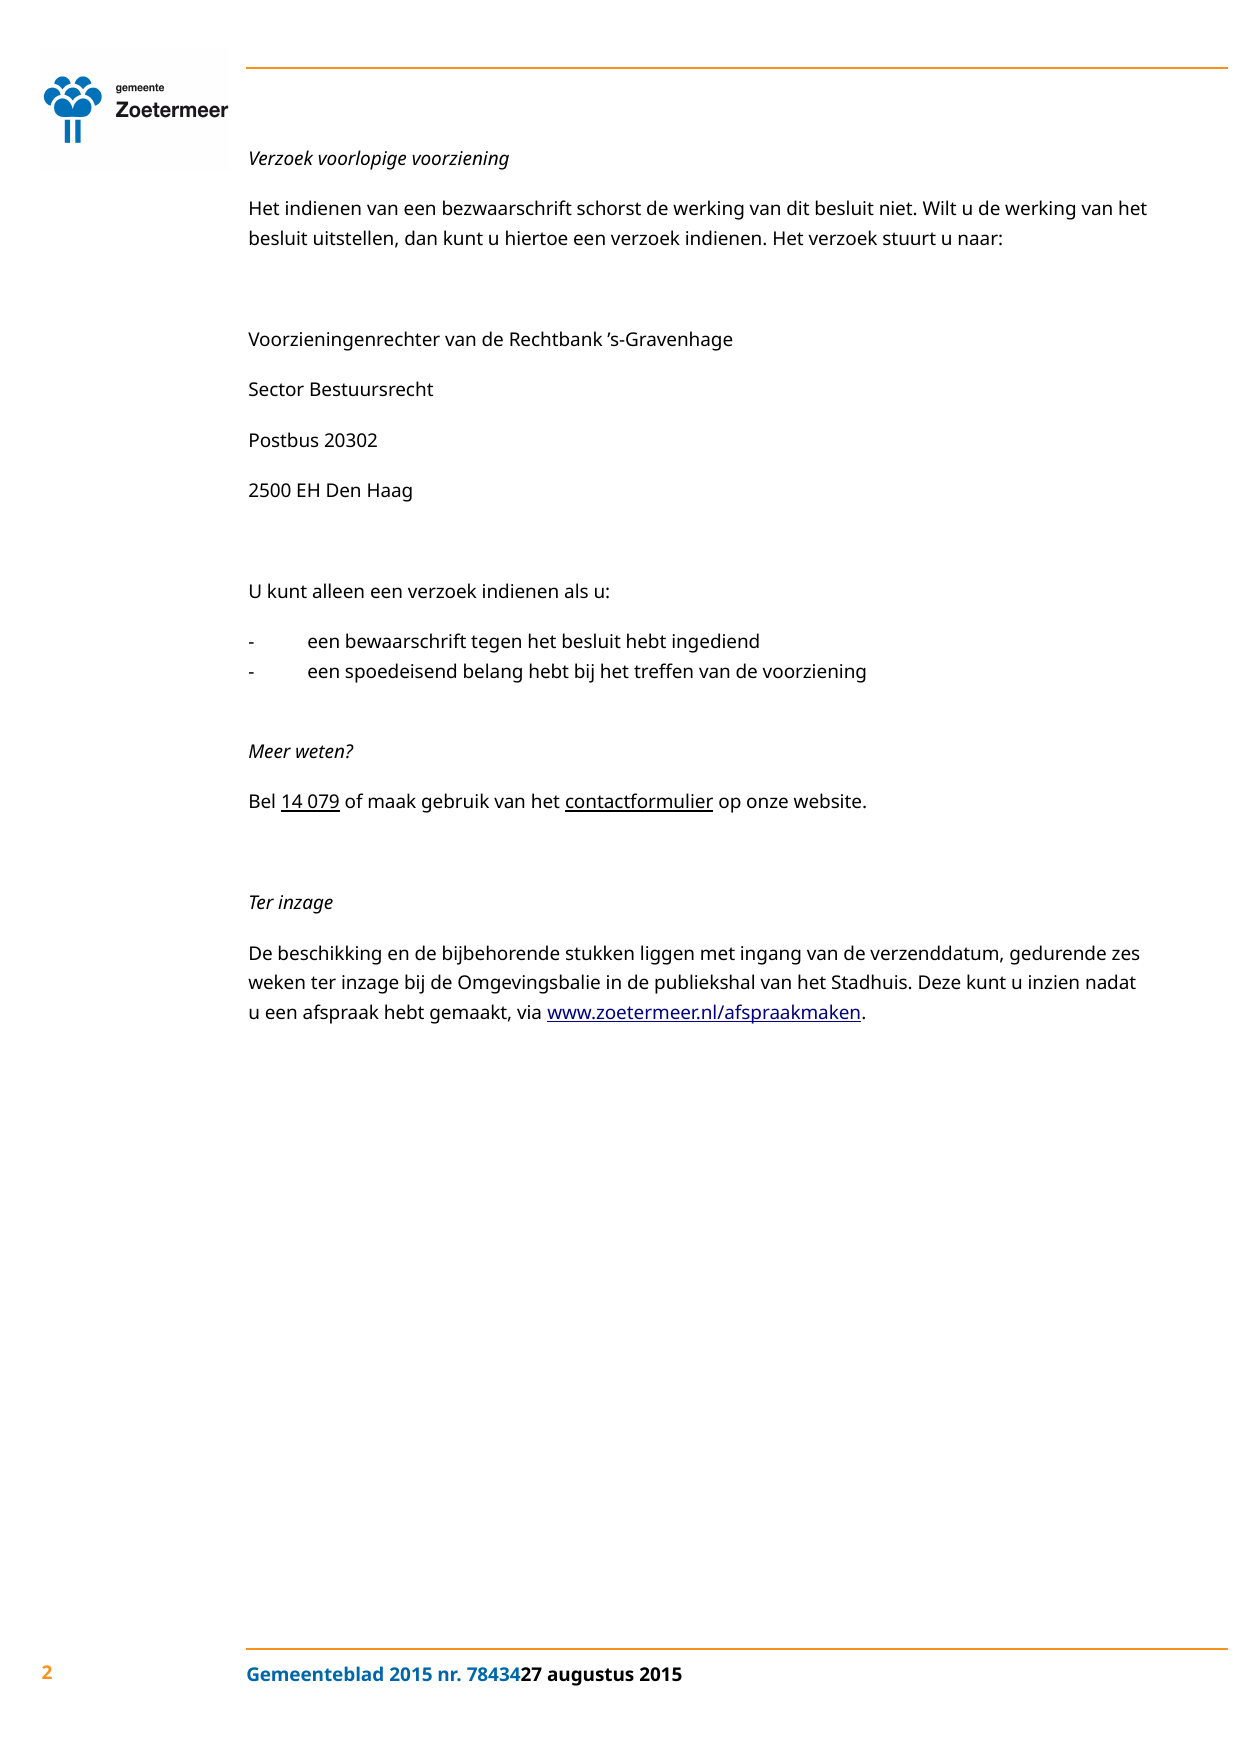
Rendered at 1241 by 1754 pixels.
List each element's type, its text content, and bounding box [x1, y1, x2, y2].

text Postbus 20302 [248, 427, 1152, 453]
text 2500 EH Den Haag [248, 477, 1152, 503]
text Voorzieningenrechter van de Rechtbank ’s-Gravenhage [248, 326, 1152, 352]
text Bel 14 079 of maak gebruik van het contactformulier op onze website. [248, 788, 1152, 814]
text Sector Bestuursrecht [248, 376, 1152, 402]
list een spoedeisend belang hebt bij het treffen van de voorziening [248, 658, 1152, 684]
text Meer weten? [248, 738, 1152, 764]
list een bewaarschrift tegen het besluit hebt ingediend [248, 628, 1152, 654]
text Het indienen van een bezwaarschrift schorst de werking van dit besluit niet. Wilt u de werking van het besluit uitstellen, dan kunt u hiertoe een verzoek indienen. Het verzoek stuurt u naar: [248, 196, 1152, 251]
text Verzoek voorlopige voorziening [248, 145, 1152, 171]
text U kunt alleen een verzoek indienen als u: [248, 578, 1152, 604]
text Ter inzage [248, 889, 1152, 915]
text De beschikking en de bijbehorende stukken liggen met ingang van de verzenddatum, gedurende zes weken ter inzage bij de Omgevingsbalie in de publiekshal van het Stadhuis. Deze kunt u inzien nadat u een afspraak hebt gemaakt, via www.zoetermeer.nl/afspraakmaken. [248, 940, 1152, 1025]
picture [41, 47, 231, 172]
